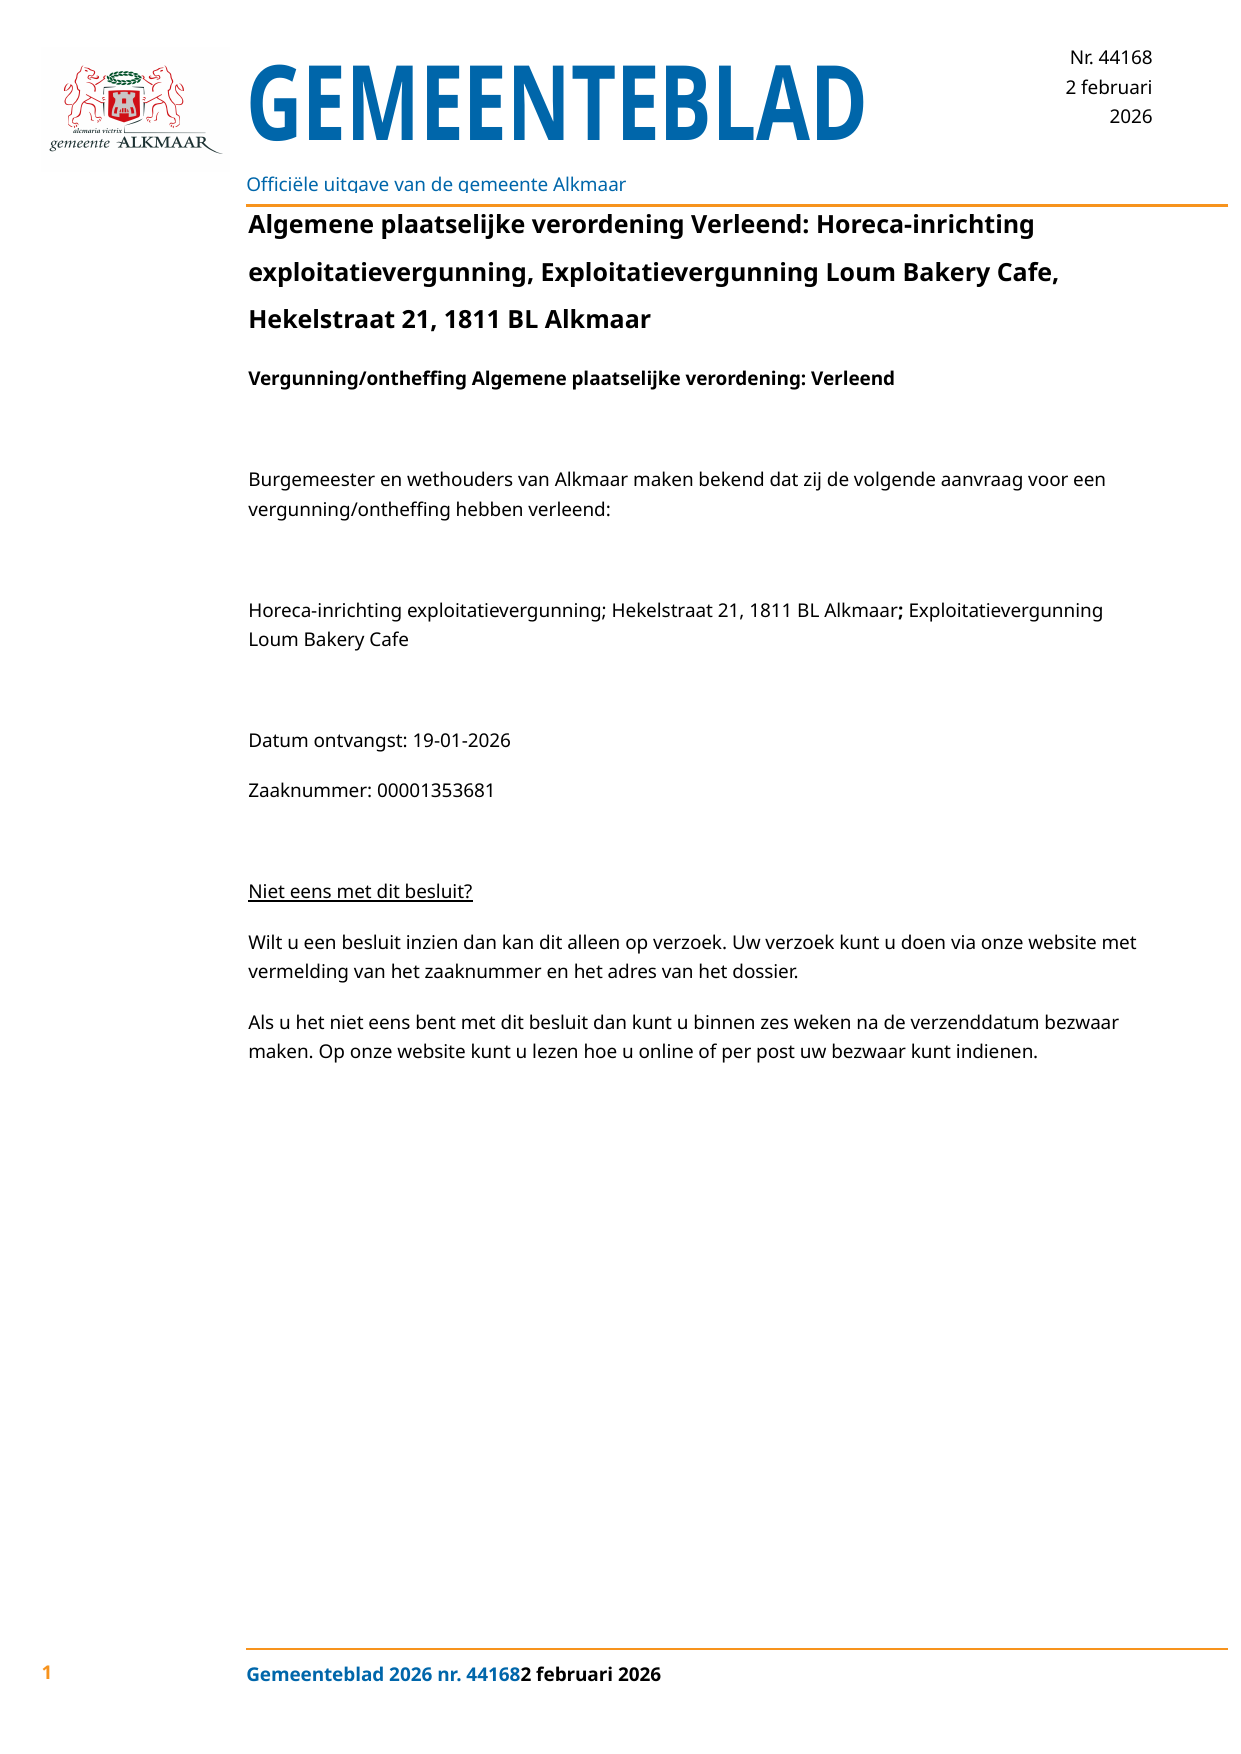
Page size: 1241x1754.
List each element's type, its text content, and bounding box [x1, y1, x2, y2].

text Vergunning/ontheffing Algemene plaatselijke verordening: Verleend [248, 366, 1152, 391]
text Datum ontvangst: 19-01-2026 [248, 727, 1152, 753]
text Als u het niet eens bent met dit besluit dan kunt u binnen zes weken na de verzenddatum bezwaar maken. Op onze website kunt u lezen hoe u online of per post uw bezwaar kunt indienen. [248, 1009, 1152, 1064]
text Horeca-inrichting exploitatievergunning; Hekelstraat 21, 1811 BL Alkmaar; Exploitatievergunning Loum Bakery Cafe [248, 597, 1152, 652]
text Zaaknummer: 00001353681 [248, 778, 1152, 803]
text Burgemeester en wethouders van Alkmaar maken bekend dat zij de volgende aanvraag voor een vergunning/ontheffing hebben verleend: [248, 466, 1152, 522]
text Algemene plaatselijke verordening Verleend: Horeca-inrichting exploitatievergunning, Exploitatievergunning Loum Bakery Cafe, Hekelstraat 21, 1811 BL Alkmaar [248, 207, 1152, 336]
text Niet eens met dit besluit? [248, 878, 1152, 904]
text Wilt u een besluit inzien dan kan dit alleen op verzoek. Uw verzoek kunt u doen via onze website met vermelding van het zaaknummer en het adres van het dossier. [248, 929, 1152, 984]
picture [41, 47, 231, 172]
